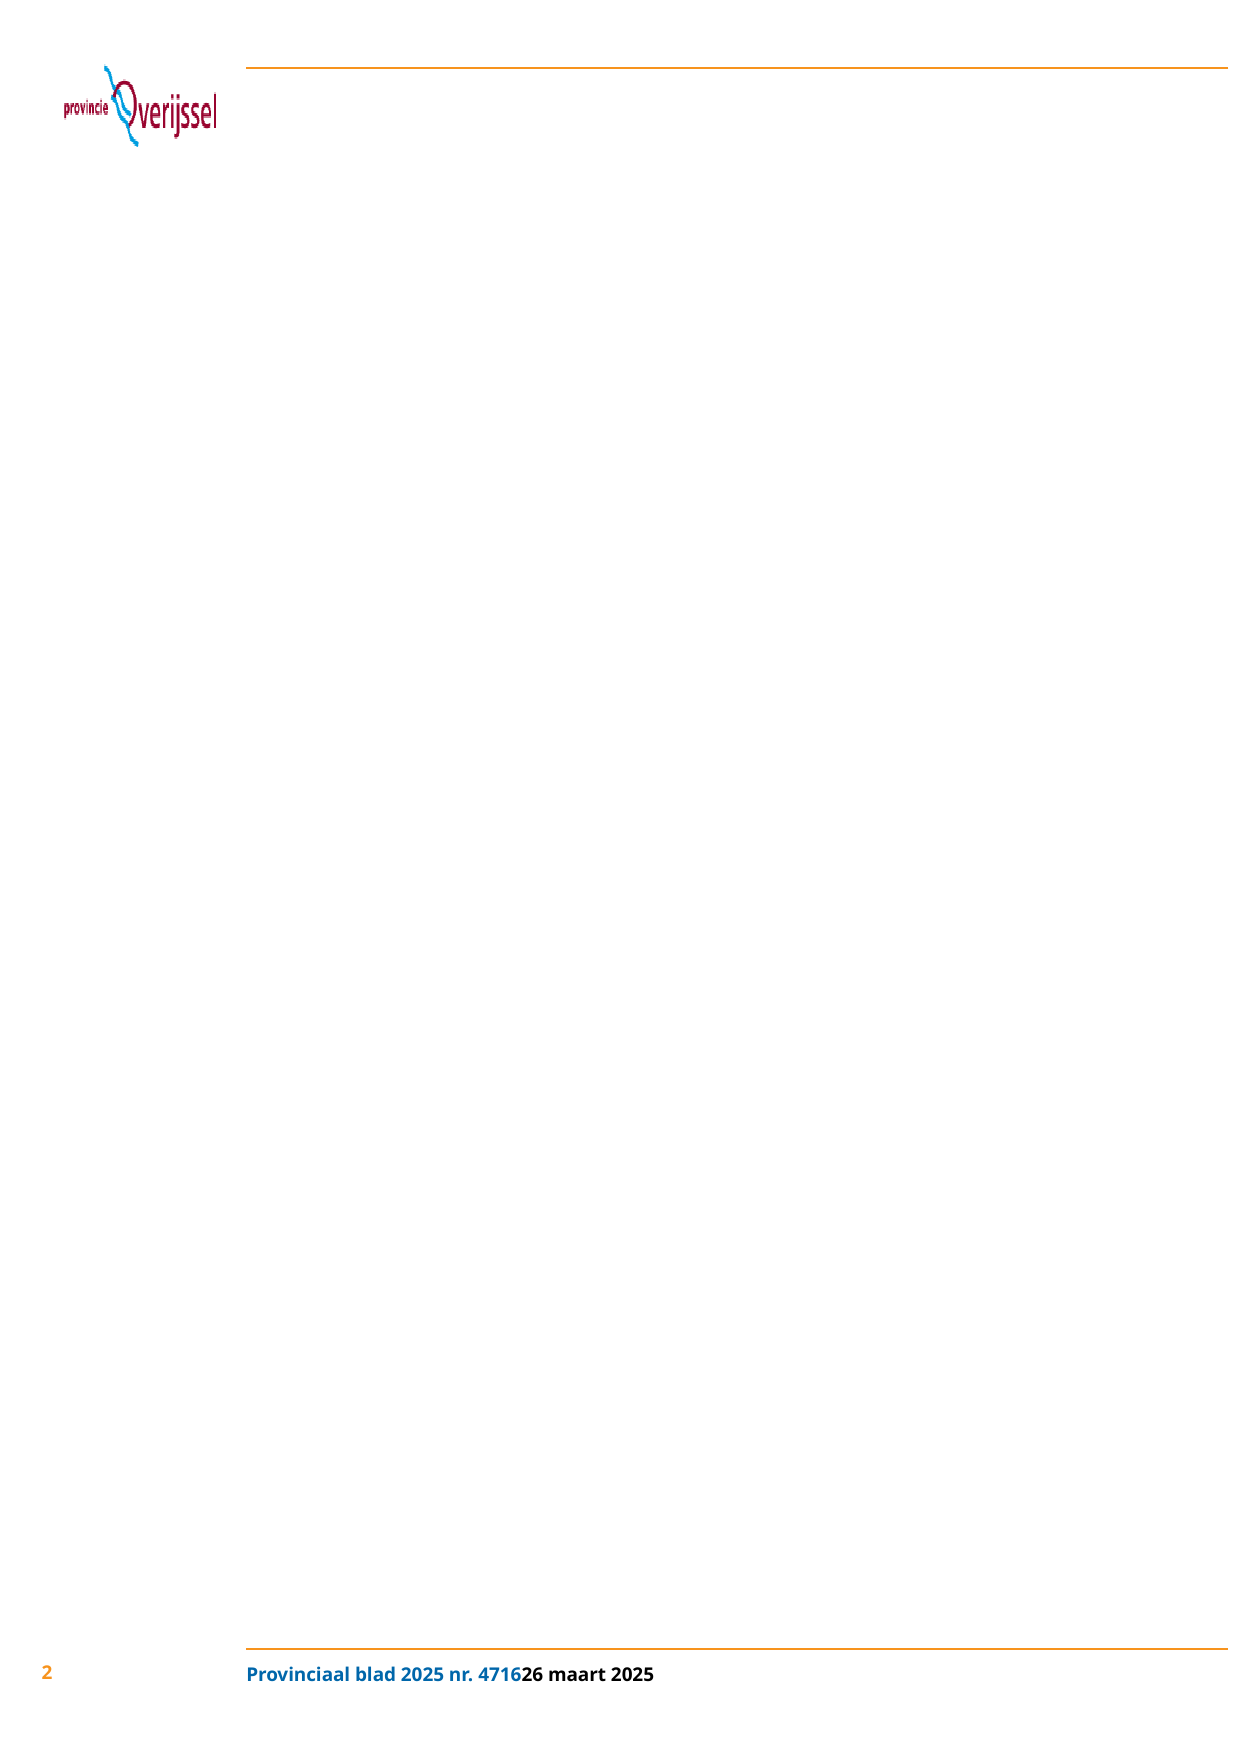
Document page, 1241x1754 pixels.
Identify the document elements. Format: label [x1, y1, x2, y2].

picture [41, 47, 231, 172]
